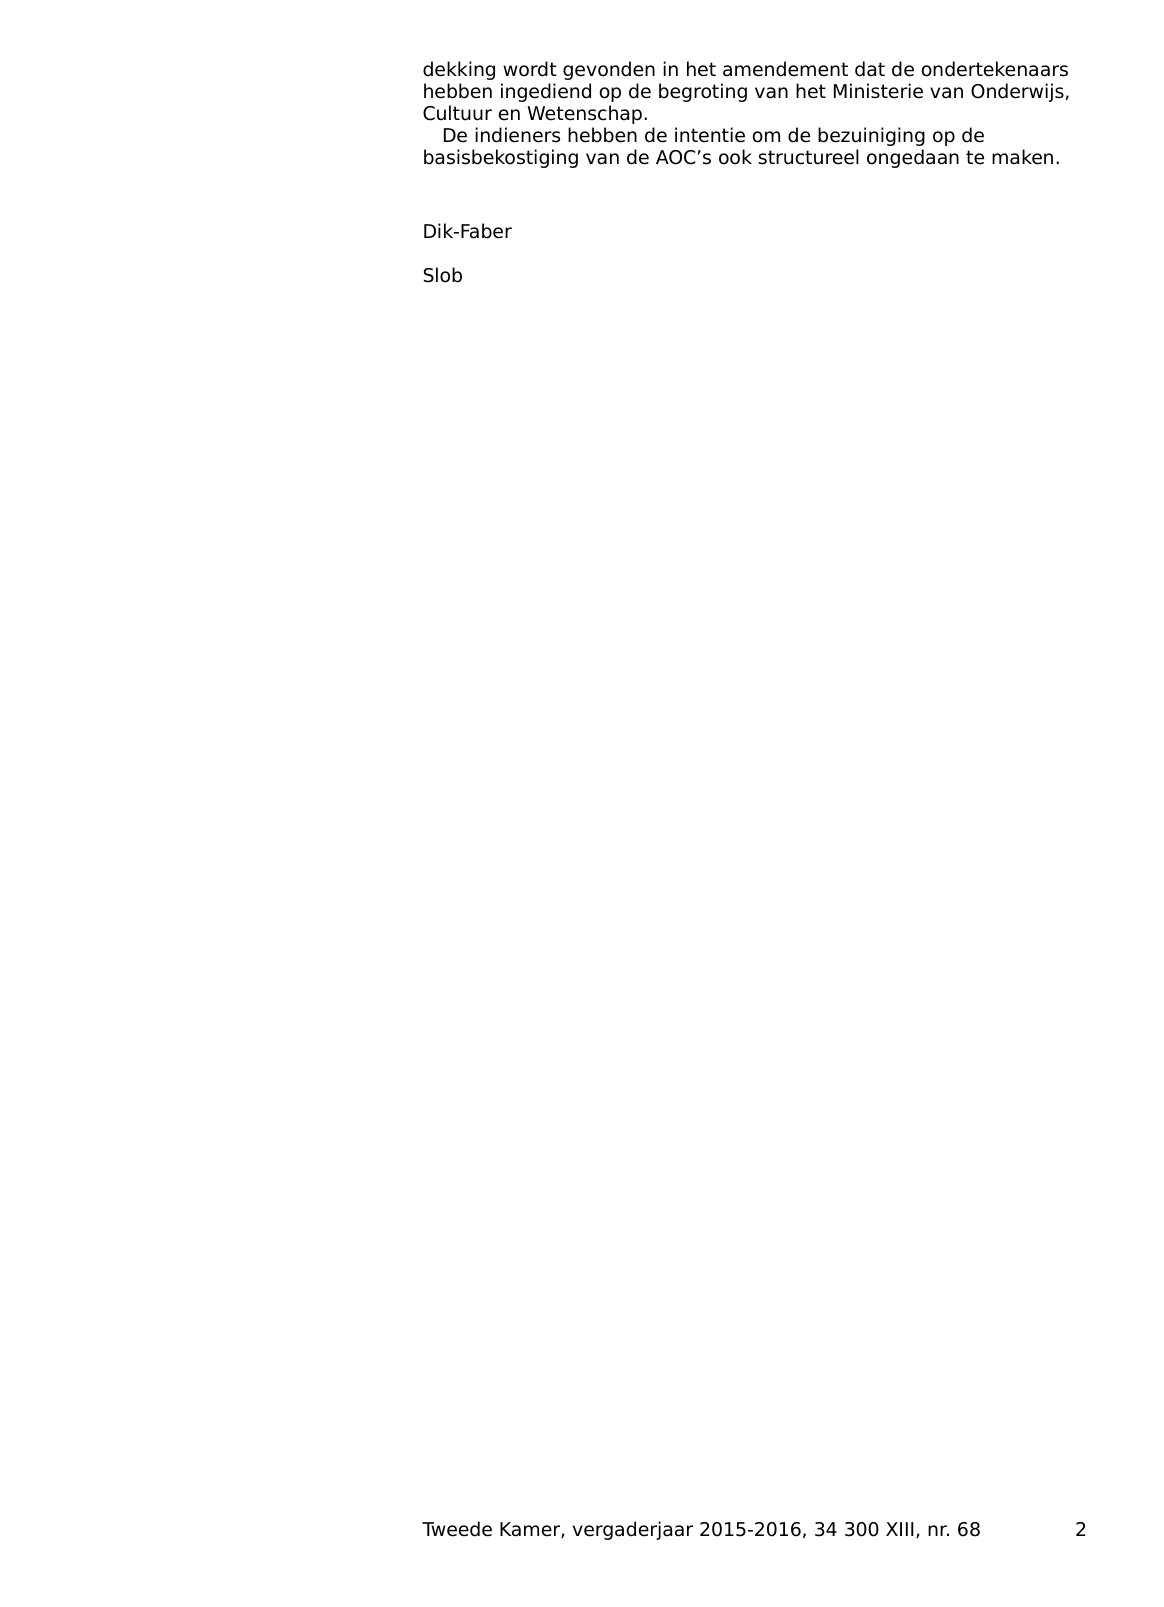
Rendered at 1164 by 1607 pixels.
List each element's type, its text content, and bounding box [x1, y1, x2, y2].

text De indieners hebben de intentie om de bezuiniging op de basisbekostiging van de AOC’s ook structureel ongedaan te maken. [422, 125, 1087, 169]
text dekking wordt gevonden in het amendement dat de ondertekenaars hebben ingediend op de begroting van het Ministerie van Onderwijs, Cultuur en Wetenschap. [422, 59, 1087, 125]
text Dik-Faber Slob [422, 199, 1087, 287]
